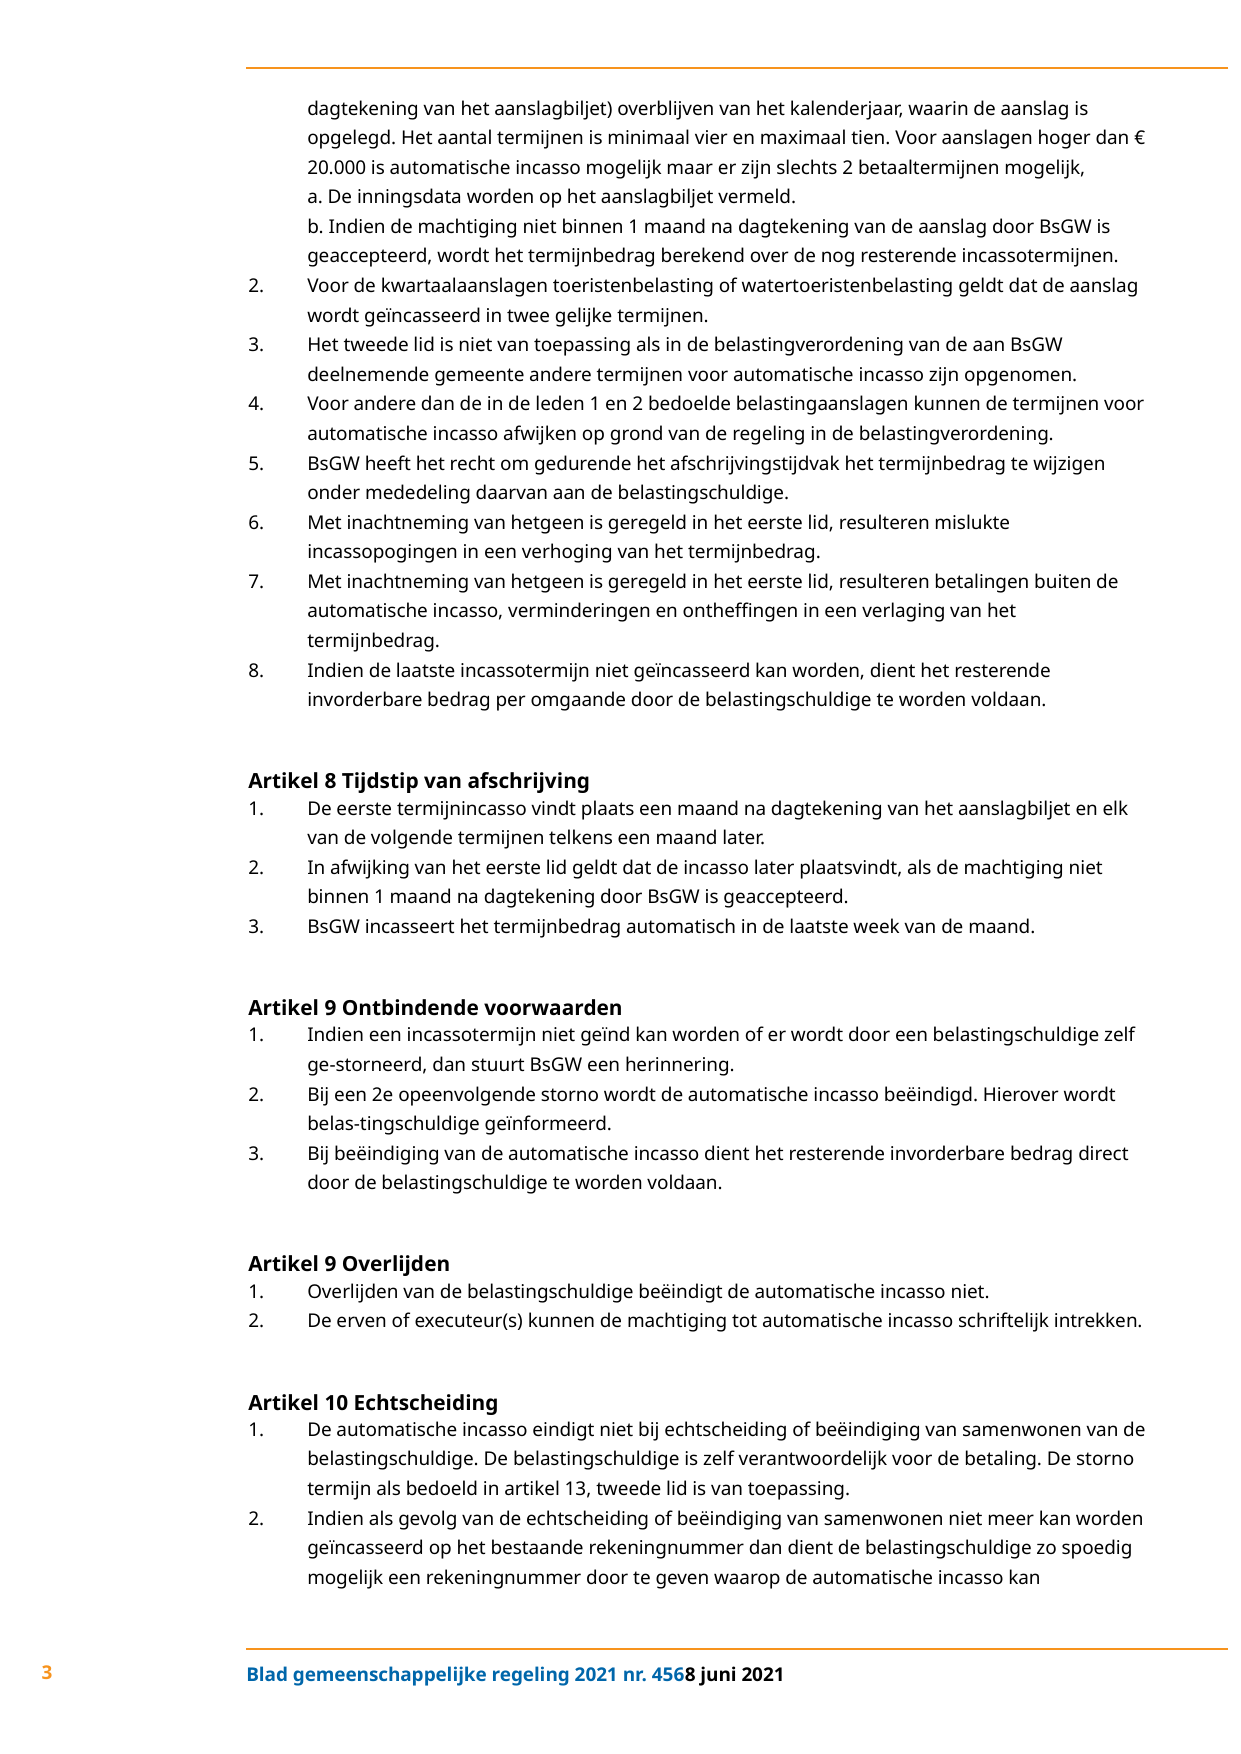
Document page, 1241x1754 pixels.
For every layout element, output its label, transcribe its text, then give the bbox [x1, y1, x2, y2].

list In afwijking van het eerste lid geldt dat de incasso later plaatsvindt, als de machtiging niet binnen 1 maand na dagtekening door BsGW is geaccepteerd. [248, 854, 1152, 909]
list dagtekening van het aanslagbiljet) overblijven van het kalenderjaar, waarin de aanslag is opgelegd. Het aantal termijnen is minimaal vier en maximaal tien. Voor aanslagen hoger dan € 20.000 is automatische incasso mogelijk maar er zijn slechts 2 betaaltermijnen mogelijk, [248, 95, 1152, 180]
list Bij beëindiging van de automatische incasso dient het resterende invorderbare bedrag direct door de belastingschuldige te worden voldaan. [248, 1140, 1152, 1195]
list De eerste termijnincasso vindt plaats een maand na dagtekening van het aanslagbiljet en elk van de volgende termijnen telkens een maand later. [248, 795, 1152, 850]
text Artikel 9 Overlijden [248, 1249, 1152, 1278]
list Voor andere dan de in de leden 1 en 2 bedoelde belastingaanslagen kunnen de termijnen voor automatische incasso afwijken op grond van de regeling in de belastingverordening. [248, 391, 1152, 446]
list b. Indien de machtiging niet binnen 1 maand na dagtekening van de aanslag door BsGW is geaccepteerd, wordt het termijnbedrag berekend over de nog resterende incassotermijnen. [248, 213, 1152, 268]
list De automatische incasso eindigt niet bij echtscheiding of beëindiging van samenwonen van de belastingschuldige. De belastingschuldige is zelf verantwoordelijk voor de betaling. De storno termijn als bedoeld in artikel 13, tweede lid is van toepassing. [248, 1416, 1152, 1501]
list Met inachtneming van hetgeen is geregeld in het eerste lid, resulteren mislukte incassopogingen in een verhoging van het termijnbedrag. [248, 509, 1152, 564]
list BsGW incasseert het termijnbedrag automatisch in de laatste week van de maand. [248, 913, 1152, 939]
text Artikel 9 Ontbindende voorwaarden [248, 993, 1152, 1022]
picture [41, 47, 231, 172]
list Met inachtneming van hetgeen is geregeld in het eerste lid, resulteren betalingen buiten de automatische incasso, verminderingen en ontheffingen in een verlaging van het termijnbedrag. [248, 568, 1152, 653]
list BsGW heeft het recht om gedurende het afschrijvingstijdvak het termijnbedrag te wijzigen onder mededeling daarvan aan de belastingschuldige. [248, 450, 1152, 505]
list Bij een 2e opeenvolgende storno wordt de automatische incasso beëindigd. Hierover wordt belas-tingschuldige geïnformeerd. [248, 1081, 1152, 1136]
list Overlijden van de belastingschuldige beëindigt de automatische incasso niet. [248, 1278, 1152, 1304]
text Artikel 8 Tijdstip van afschrijving [248, 766, 1152, 795]
list Indien de laatste incassotermijn niet geïncasseerd kan worden, dient het resterende invorderbare bedrag per omgaande door de belastingschuldige te worden voldaan. [248, 657, 1152, 712]
list De erven of executeur(s) kunnen de machtiging tot automatische incasso schriftelijk intrekken. [248, 1308, 1152, 1333]
list Voor de kwartaalaanslagen toeristenbelasting of watertoeristenbelasting geldt dat de aanslag wordt geïncasseerd in twee gelijke termijnen. [248, 272, 1152, 328]
list a. De inningsdata worden op het aanslagbiljet vermeld. [248, 183, 1152, 209]
list Indien als gevolg van de echtscheiding of beëindiging van samenwonen niet meer kan worden geïncasseerd op het bestaande rekeningnummer dan dient de belastingschuldige zo spoedig mogelijk een rekeningnummer door te geven waarop de automatische incasso kan [248, 1505, 1152, 1590]
list Indien een incassotermijn niet geïnd kan worden of er wordt door een belastingschuldige zelf ge-storneerd, dan stuurt BsGW een herinnering. [248, 1022, 1152, 1077]
list Het tweede lid is niet van toepassing als in de belastingverordening van de aan BsGW deelnemende gemeente andere termijnen voor automatische incasso zijn opgenomen. [248, 331, 1152, 387]
text Artikel 10 Echtscheiding [248, 1388, 1152, 1416]
